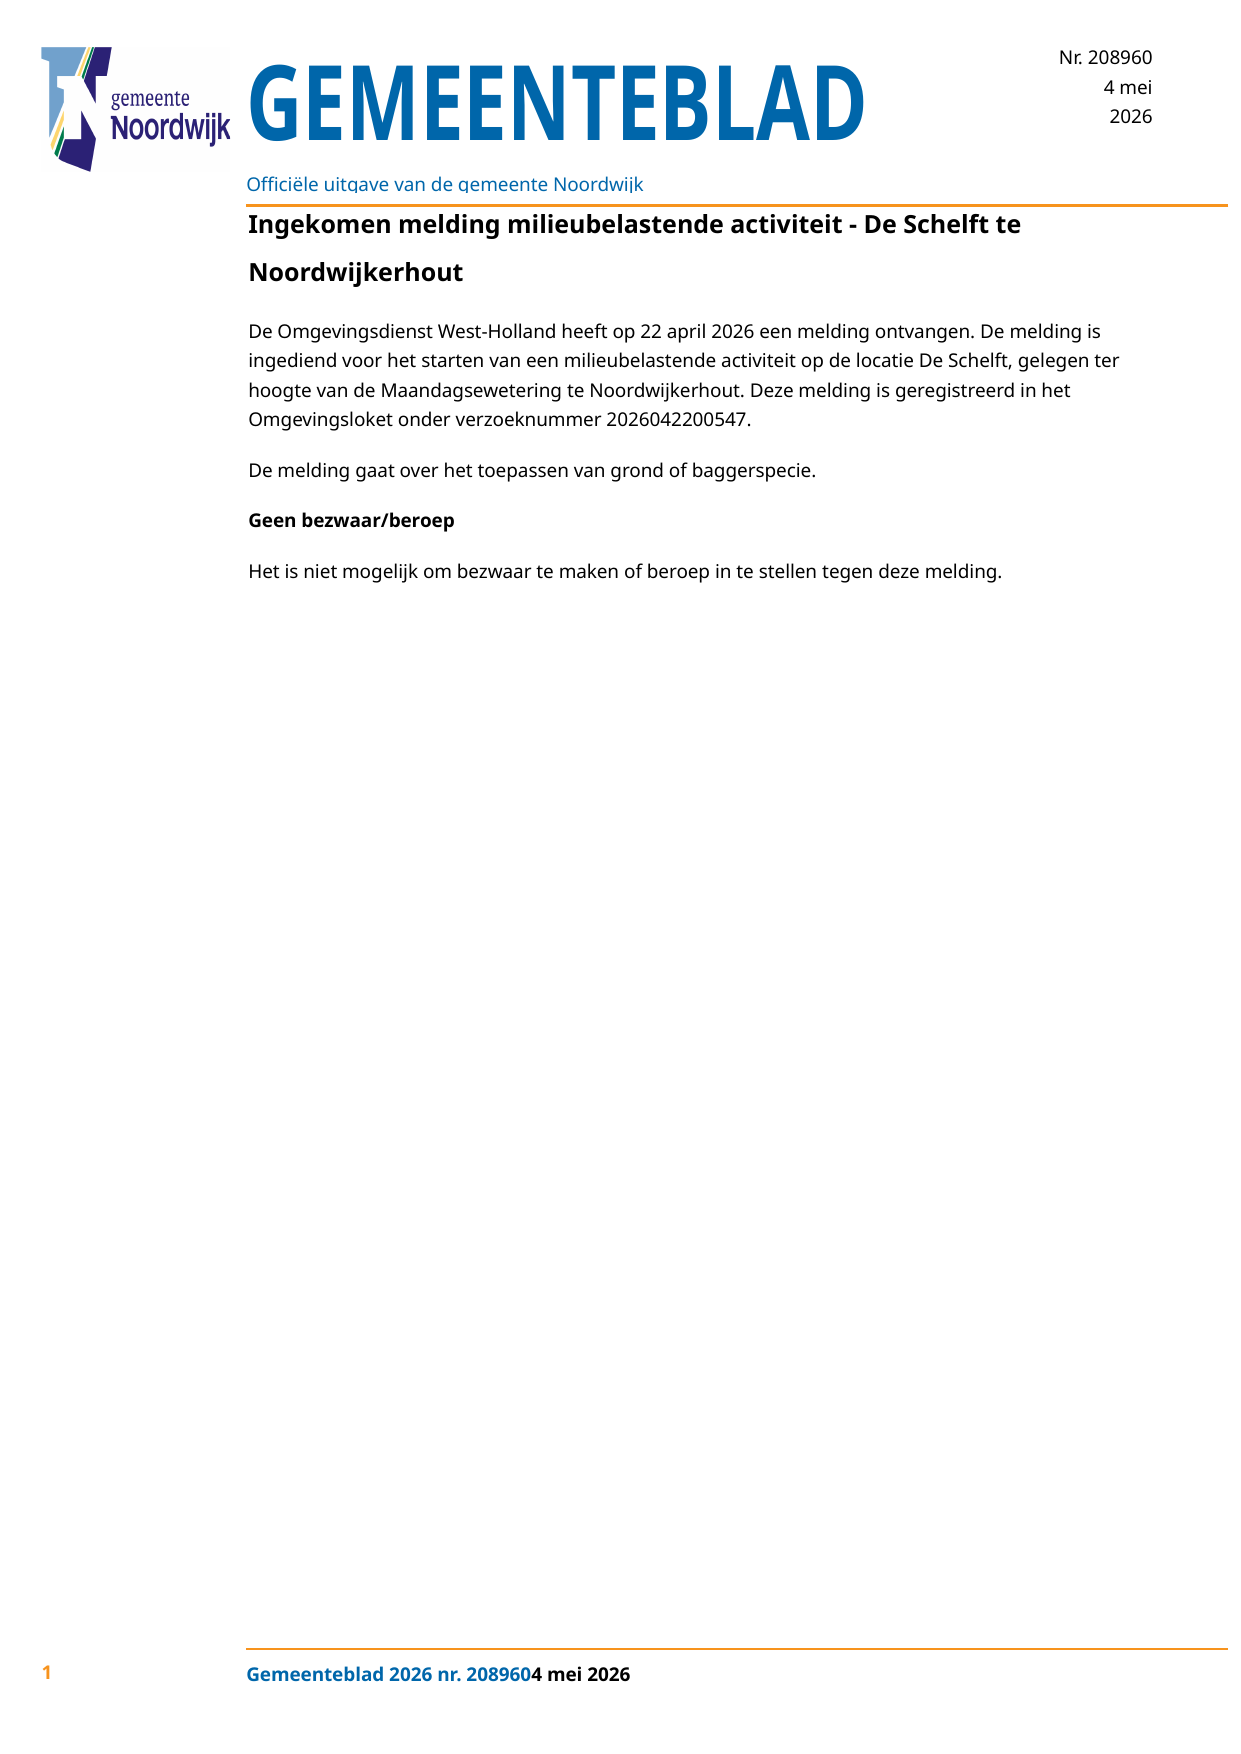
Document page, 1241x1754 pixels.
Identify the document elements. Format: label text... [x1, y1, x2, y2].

text De Omgevingsdienst West-Holland heeft op 22 april 2026 een melding ontvangen. De melding is ingediend voor het starten van een milieubelastende activiteit op de locatie De Schelft, gelegen ter hoogte van de Maandagsewetering te Noordwijkerhout. Deze melding is geregistreerd in het Omgevingsloket onder verzoeknummer 2026042200547. [248, 318, 1152, 432]
text De melding gaat over het toepassen van grond of baggerspecie. [248, 457, 1152, 483]
text Geen bezwaar/beroep [248, 507, 1152, 533]
picture [41, 47, 231, 172]
text Ingekomen melding milieubelastende activiteit - De Schelft te Noordwijkerhout [248, 207, 1152, 288]
text Het is niet mogelijk om bezwaar te maken of beroep in te stellen tegen deze melding. [248, 558, 1152, 584]
